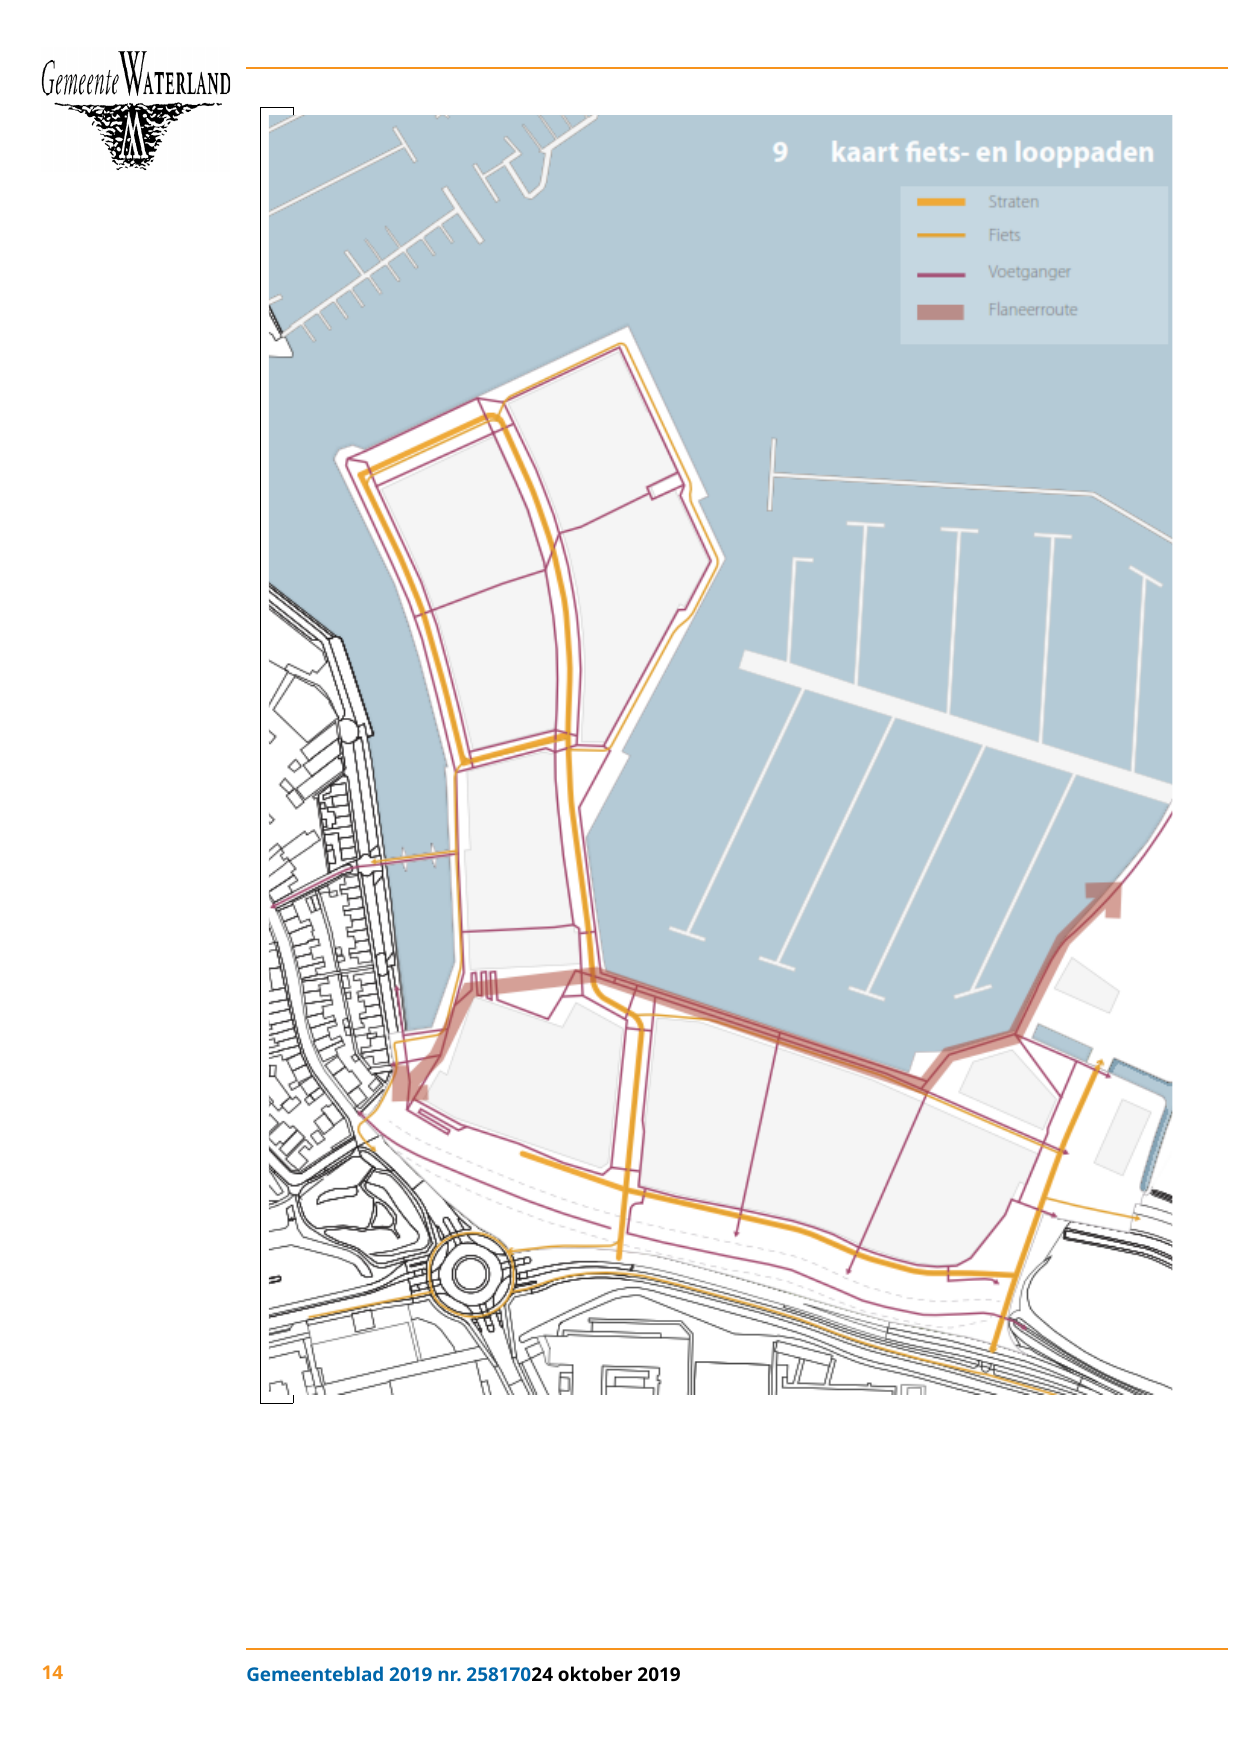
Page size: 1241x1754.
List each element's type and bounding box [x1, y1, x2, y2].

picture [41, 47, 231, 172]
picture [268, 115, 1173, 1395]
